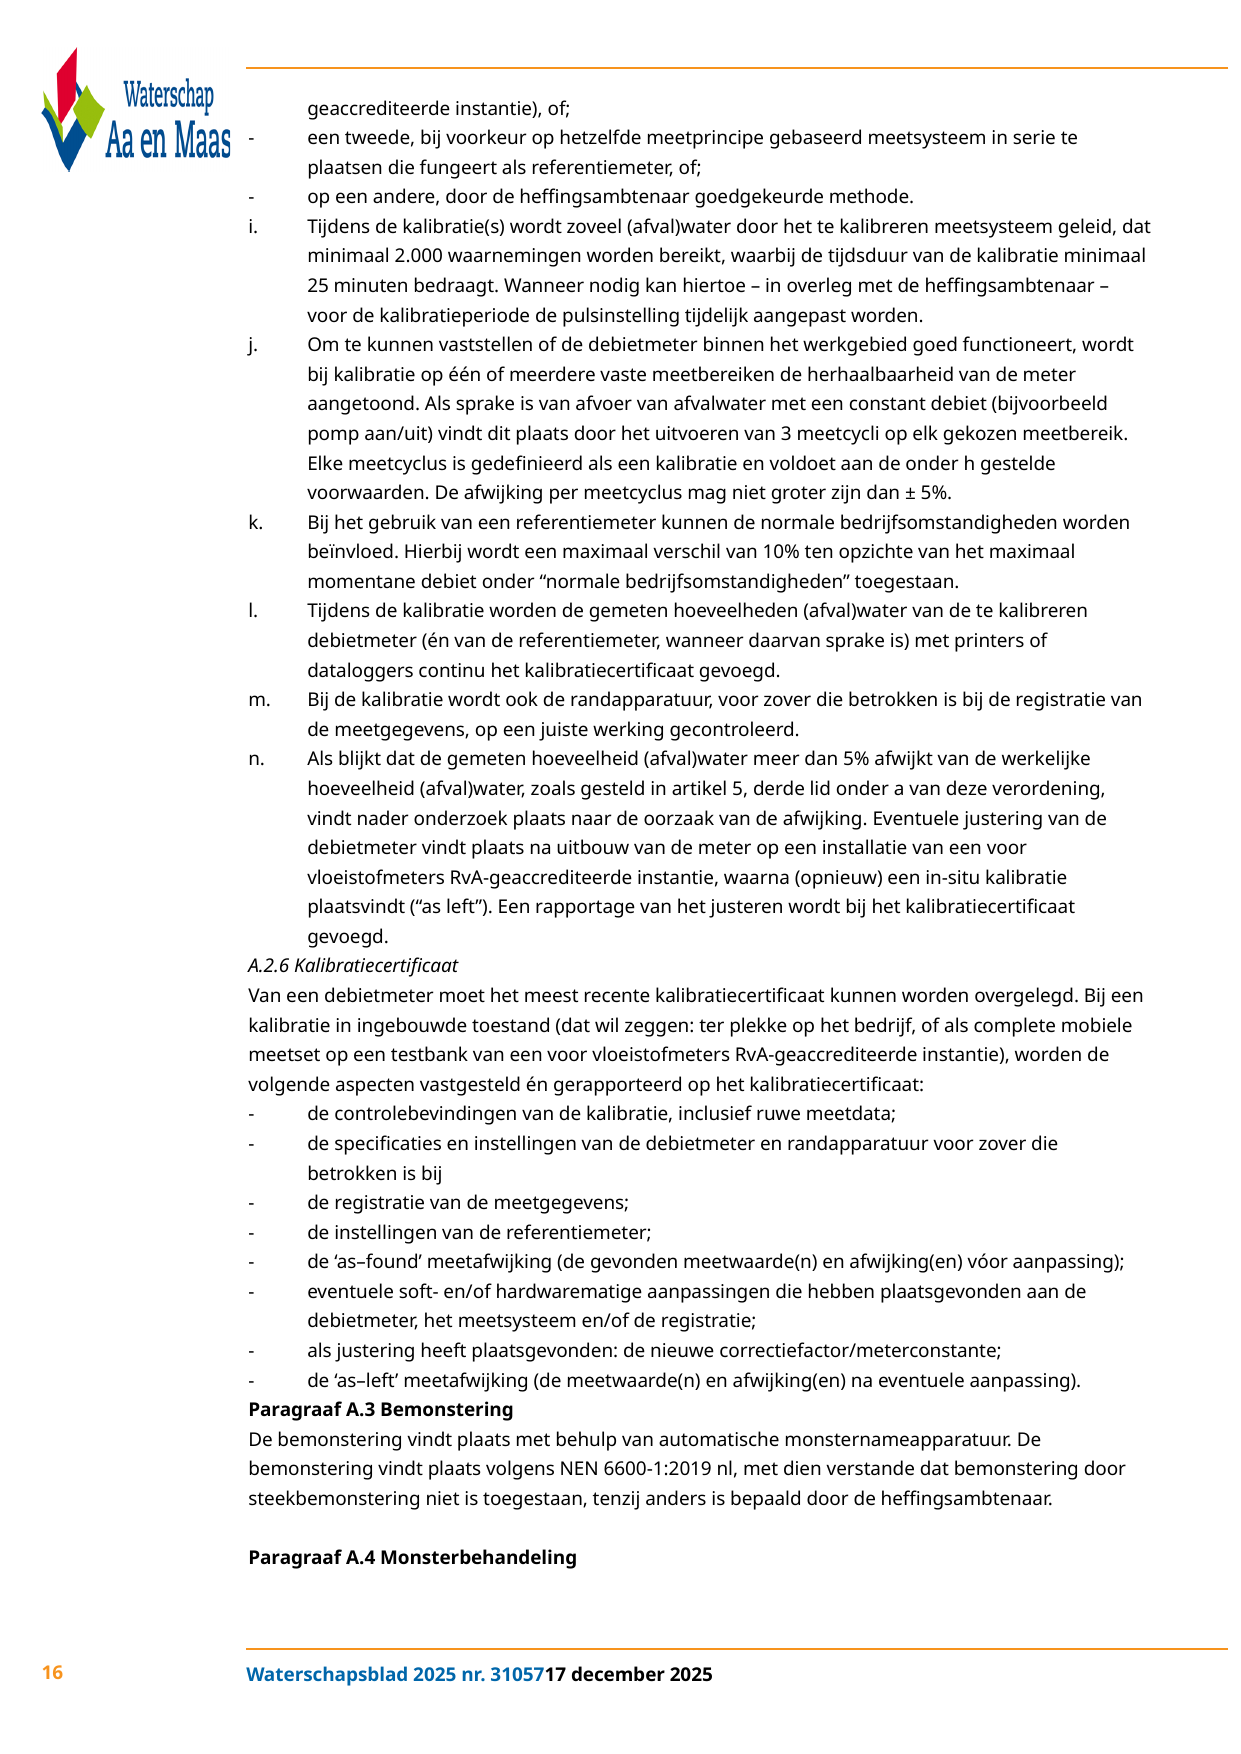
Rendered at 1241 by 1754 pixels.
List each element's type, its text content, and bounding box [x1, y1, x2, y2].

list de instellingen van de referentiemeter; [248, 1219, 1152, 1245]
list de specificaties en instellingen van de debietmeter en randapparatuur voor zover die betrokken is bij [248, 1130, 1152, 1186]
list op een andere, door de heffingsambtenaar goedgekeurde methode. [248, 183, 1152, 209]
list de registratie van de meetgegevens; [248, 1189, 1152, 1215]
list Om te kunnen vaststellen of de debietmeter binnen het werkgebied goed functioneert, wordt bij kalibratie op één of meerdere vaste meetbereiken de herhaalbaarheid van de meter aangetoond. Als sprake is van afvoer van afvalwater met een constant debiet (bijvoorbeeld pomp aan/uit) vindt dit plaats door het uitvoeren van 3 meetcycli op elk gekozen meetbereik. Elke meetcyclus is gedefinieerd als een kalibratie en voldoet aan de onder h gestelde voorwaarden. De afwijking per meetcyclus mag niet groter zijn dan ± 5%. [248, 331, 1152, 505]
text Paragraaf A.3 Bemonstering [248, 1396, 1152, 1422]
list geaccrediteerde instantie), of; [248, 95, 1152, 121]
list de ‘as–found’ meetafwijking (de gevonden meetwaarde(n) en afwijking(en) vóor aanpassing); [248, 1248, 1152, 1274]
text A.2.6 Kalibratiecertificaat [248, 953, 1152, 978]
list als justering heeft plaatsgevonden: de nieuwe correctiefactor/meterconstante; [248, 1337, 1152, 1363]
text Van een debietmeter moet het meest recente kalibratiecertificaat kunnen worden overgelegd. Bij een kalibratie in ingebouwde toestand (dat wil zeggen: ter plekke op het bedrijf, of als complete mobiele meetset op een testbank van een voor vloeistofmeters RvA-geaccrediteerde instantie), worden de volgende aspecten vastgesteld én gerapporteerd op het kalibratiecertificaat: [248, 982, 1152, 1097]
list de controlebevindingen van de kalibratie, inclusief ruwe meetdata; [248, 1101, 1152, 1126]
list Bij het gebruik van een referentiemeter kunnen de normale bedrijfsomstandigheden worden beïnvloed. Hierbij wordt een maximaal verschil van 10% ten opzichte van het maximaal momentane debiet onder “normale bedrijfsomstandigheden” toegestaan. [248, 509, 1152, 594]
picture [41, 47, 231, 172]
list een tweede, bij voorkeur op hetzelfde meetprincipe gebaseerd meetsysteem in serie te plaatsen die fungeert als referentiemeter, of; [248, 124, 1152, 180]
list Als blijkt dat de gemeten hoeveelheid (afval)water meer dan 5% afwijkt van de werkelijke hoeveelheid (afval)water, zoals gesteld in artikel 5, derde lid onder a van deze verordening, vindt nader onderzoek plaats naar de oorzaak van de afwijking. Eventuele justering van de debietmeter vindt plaats na uitbouw van de meter op een installatie van een voor vloeistofmeters RvA-geaccrediteerde instantie, waarna (opnieuw) een in-situ kalibratie plaatsvindt (“as left”). Een rapportage van het justeren wordt bij het kalibratiecertificaat gevoegd. [248, 746, 1152, 949]
text Paragraaf A.4 Monsterbehandeling [248, 1544, 1152, 1570]
list Bij de kalibratie wordt ook de randapparatuur, voor zover die betrokken is bij de registratie van de meetgegevens, op een juiste werking gecontroleerd. [248, 686, 1152, 742]
list Tijdens de kalibratie(s) wordt zoveel (afval)water door het te kalibreren meetsysteem geleid, dat minimaal 2.000 waarnemingen worden bereikt, waarbij de tijdsduur van de kalibratie minimaal 25 minuten bedraagt. Wanneer nodig kan hiertoe – in overleg met de heffingsambtenaar – voor de kalibratieperiode de pulsinstelling tijdelijk aangepast worden. [248, 213, 1152, 328]
list Tijdens de kalibratie worden de gemeten hoeveelheden (afval)water van de te kalibreren debietmeter (én van de referentiemeter, wanneer daarvan sprake is) met printers of dataloggers continu het kalibratiecertificaat gevoegd. [248, 598, 1152, 683]
text De bemonstering vindt plaats met behulp van automatische monsternameapparatuur. De bemonstering vindt plaats volgens NEN 6600-1:2019 nl, met dien verstande dat bemonstering door steekbemonstering niet is toegestaan, tenzij anders is bepaald door de heffingsambtenaar. [248, 1426, 1152, 1511]
list de ‘as–left’ meetafwijking (de meetwaarde(n) en afwijking(en) na eventuele aanpassing). [248, 1367, 1152, 1393]
list eventuele soft- en/of hardwarematige aanpassingen die hebben plaatsgevonden aan de debietmeter, het meetsysteem en/of de registratie; [248, 1278, 1152, 1333]
